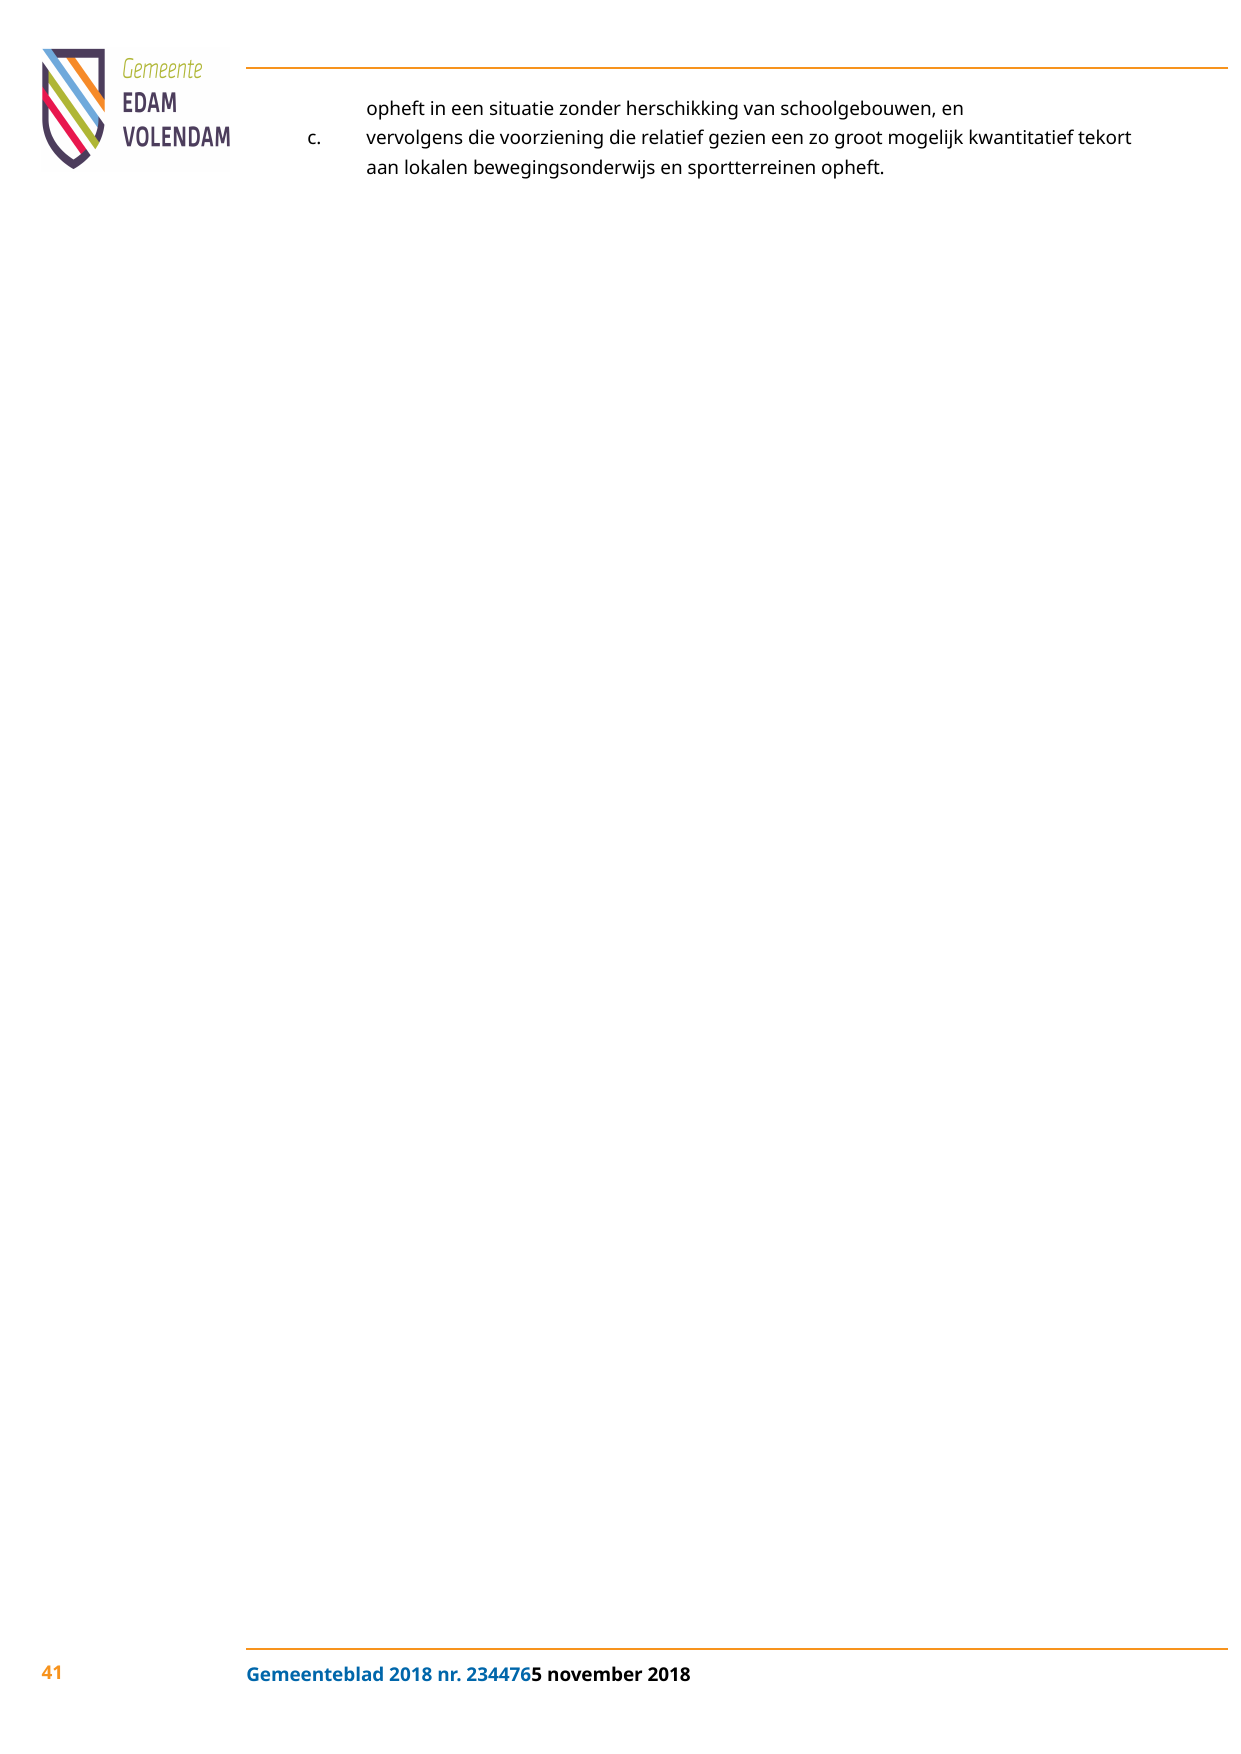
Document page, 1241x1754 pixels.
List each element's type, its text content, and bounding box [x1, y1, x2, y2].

list vervolgens die voorziening die relatief gezien een zo groot mogelijk kwantitatief tekort aan lokalen bewegingsonderwijs en sportterreinen opheft. [307, 124, 1152, 180]
list opheft in een situatie zonder herschikking van schoolgebouwen, en [307, 95, 1152, 121]
picture [41, 47, 231, 172]
